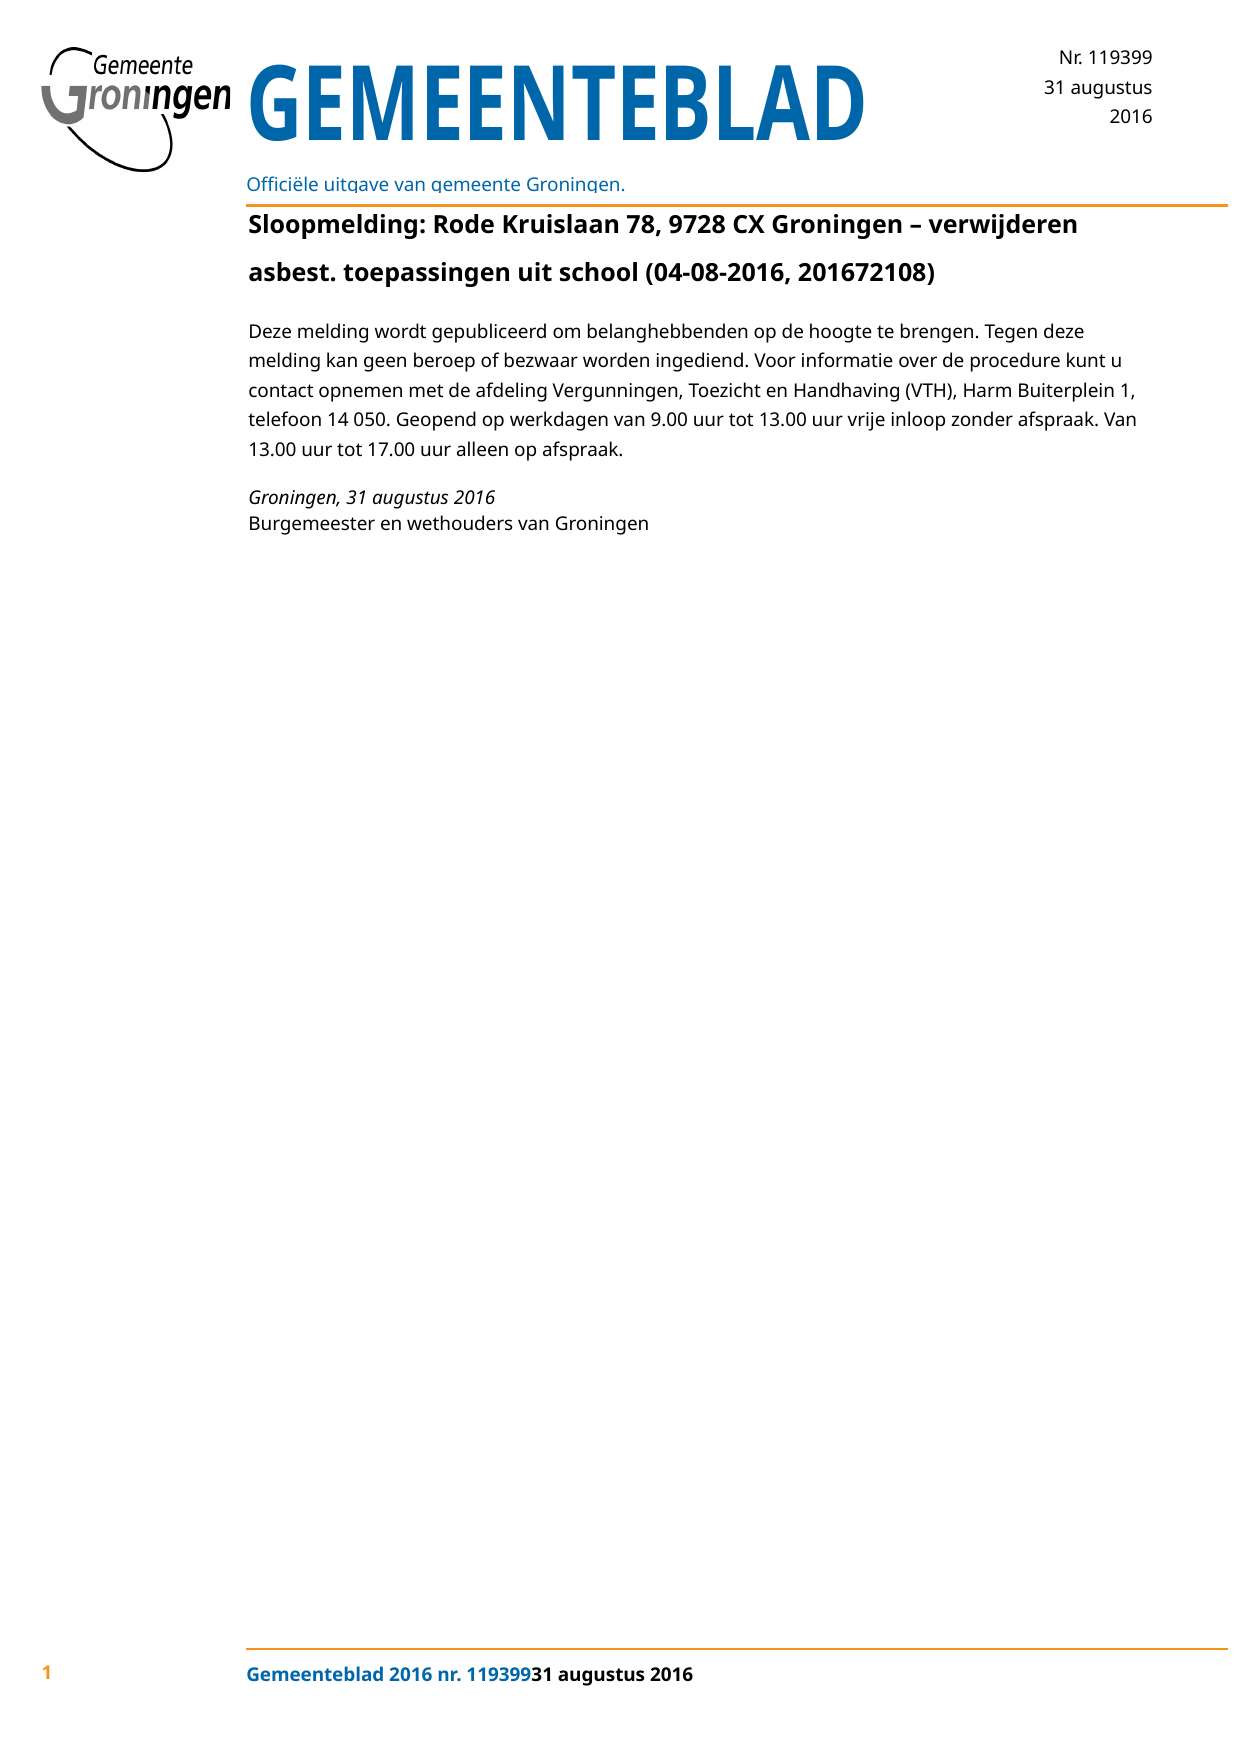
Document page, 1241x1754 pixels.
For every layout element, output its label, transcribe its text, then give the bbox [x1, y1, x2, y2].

picture [41, 47, 231, 172]
text Burgemeester en wethouders van Groningen [248, 510, 1152, 536]
text Deze melding wordt gepubliceerd om belanghebbenden op de hoogte te brengen. Tegen deze melding kan geen beroep of bezwaar worden ingediend. Voor informatie over de procedure kunt u contact opnemen met de afdeling Vergunningen, Toezicht en Handhaving (VTH), Harm Buiterplein 1, telefoon 14 050. Geopend op werkdagen van 9.00 uur tot 13.00 uur vrije inloop zonder afspraak. Van 13.00 uur tot 17.00 uur alleen op afspraak. [248, 318, 1152, 462]
text Sloopmelding: Rode Kruislaan 78, 9728 CX Groningen – verwijderen asbest. toepassingen uit school (04-08-2016, 201672108) [248, 207, 1152, 288]
text Groningen, 31 augustus 2016 [248, 484, 1152, 510]
